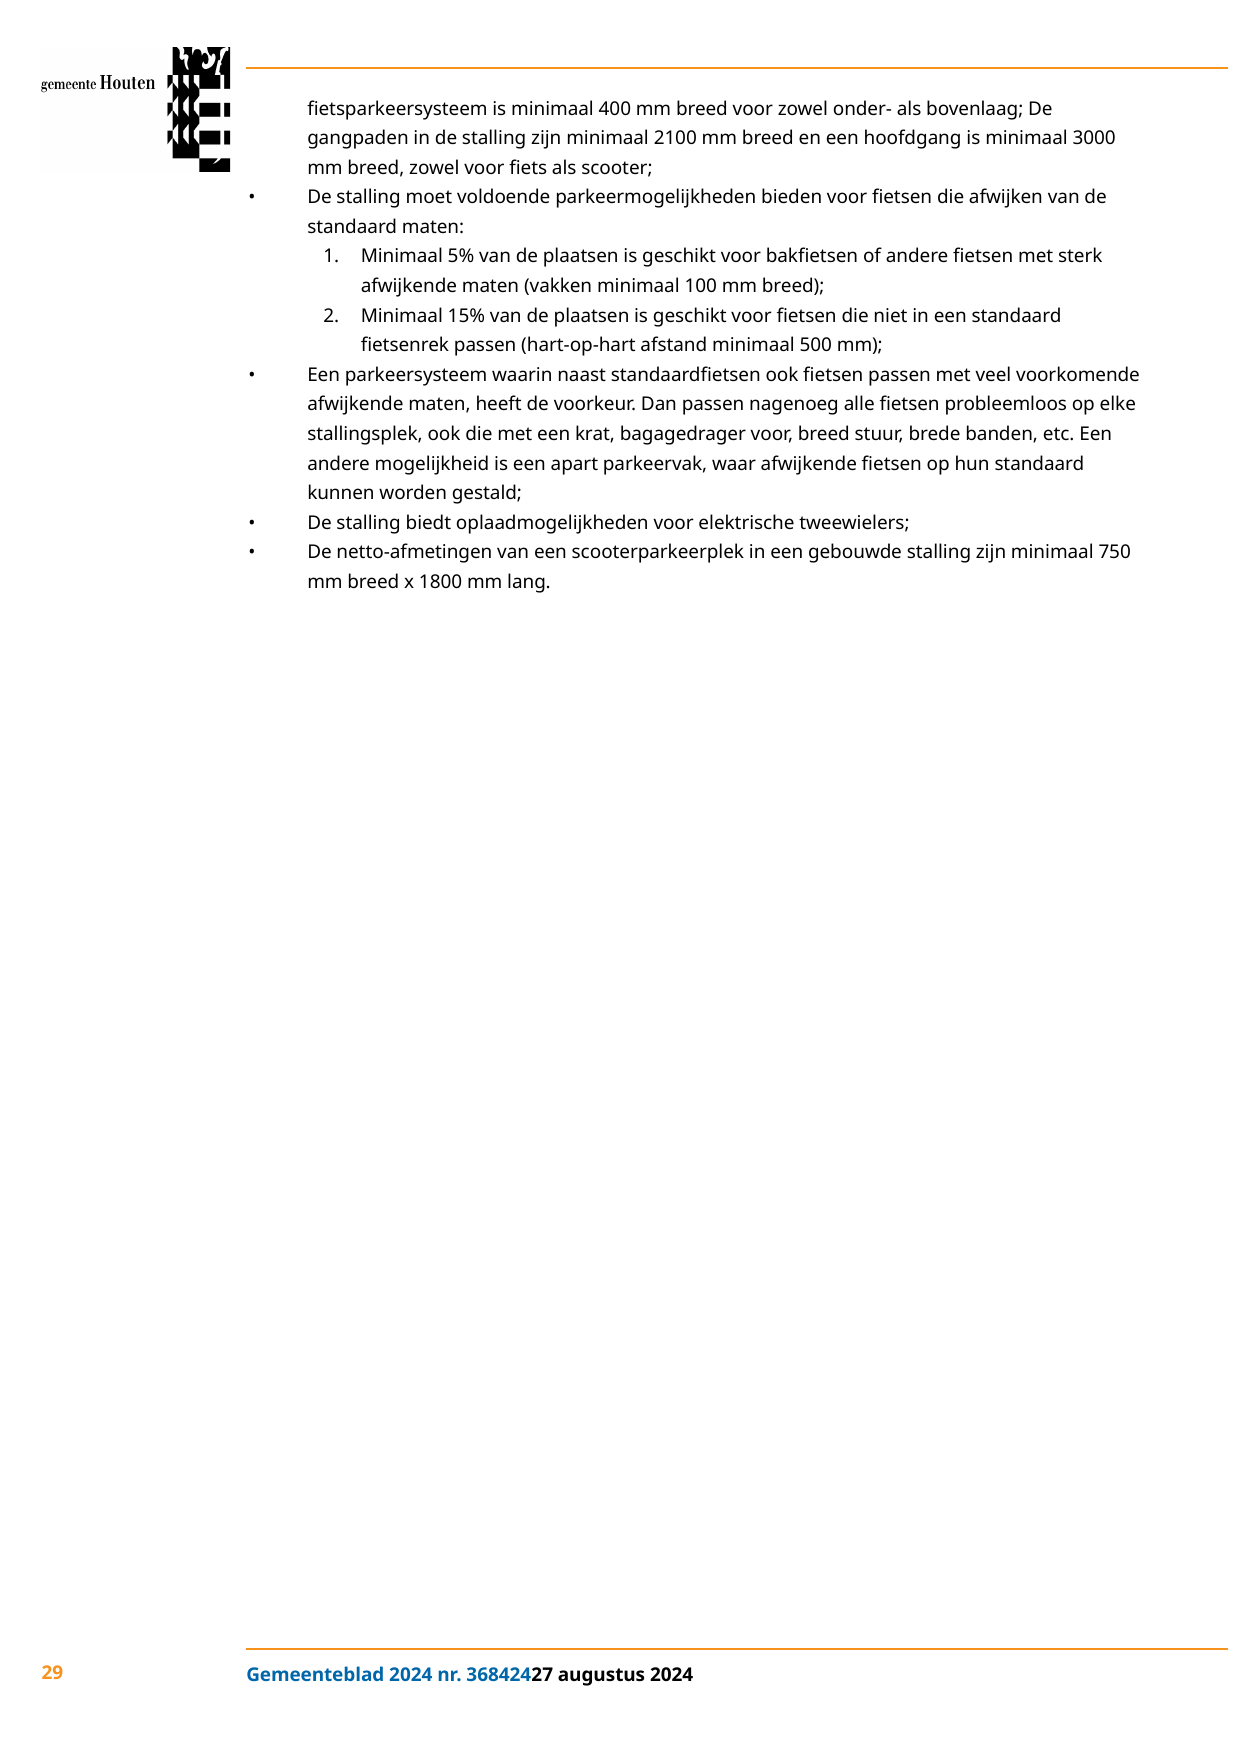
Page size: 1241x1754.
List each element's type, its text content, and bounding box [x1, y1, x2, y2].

list Minimaal 15% van de plaatsen is geschikt voor fietsen die niet in een standaard fietsenrek passen (hart-op-hart afstand minimaal 500 mm); [323, 302, 1152, 357]
list De netto-afmetingen van een scooterparkeerplek in een gebouwde stalling zijn minimaal 750 mm breed x 1800 mm lang. [248, 538, 1152, 594]
list Een parkeersysteem waarin naast standaardfietsen ook fietsen passen met veel voorkomende afwijkende maten, heeft de voorkeur. Dan passen nagenoeg alle fietsen probleemloos op elke stallingsplek, ook die met een krat, bagagedrager voor, breed stuur, brede banden, etc. Een andere mogelijkheid is een apart parkeervak, waar afwijkende fietsen op hun standaard kunnen worden gestald; [248, 361, 1152, 505]
picture [41, 47, 231, 172]
list fietsparkeersysteem is minimaal 400 mm breed voor zowel onder- als bovenlaag; De gangpaden in de stalling zijn minimaal 2100 mm breed en een hoofdgang is minimaal 3000 mm breed, zowel voor fiets als scooter; [248, 95, 1152, 180]
list Minimaal 5% van de plaatsen is geschikt voor bakfietsen of andere fietsen met sterk afwijkende maten (vakken minimaal 100 mm breed); [323, 243, 1152, 298]
list De stalling moet voldoende parkeermogelijkheden bieden voor fietsen die afwijken van de standaard maten: [248, 183, 1152, 239]
list De stalling biedt oplaadmogelijkheden voor elektrische tweewielers; [248, 509, 1152, 535]
